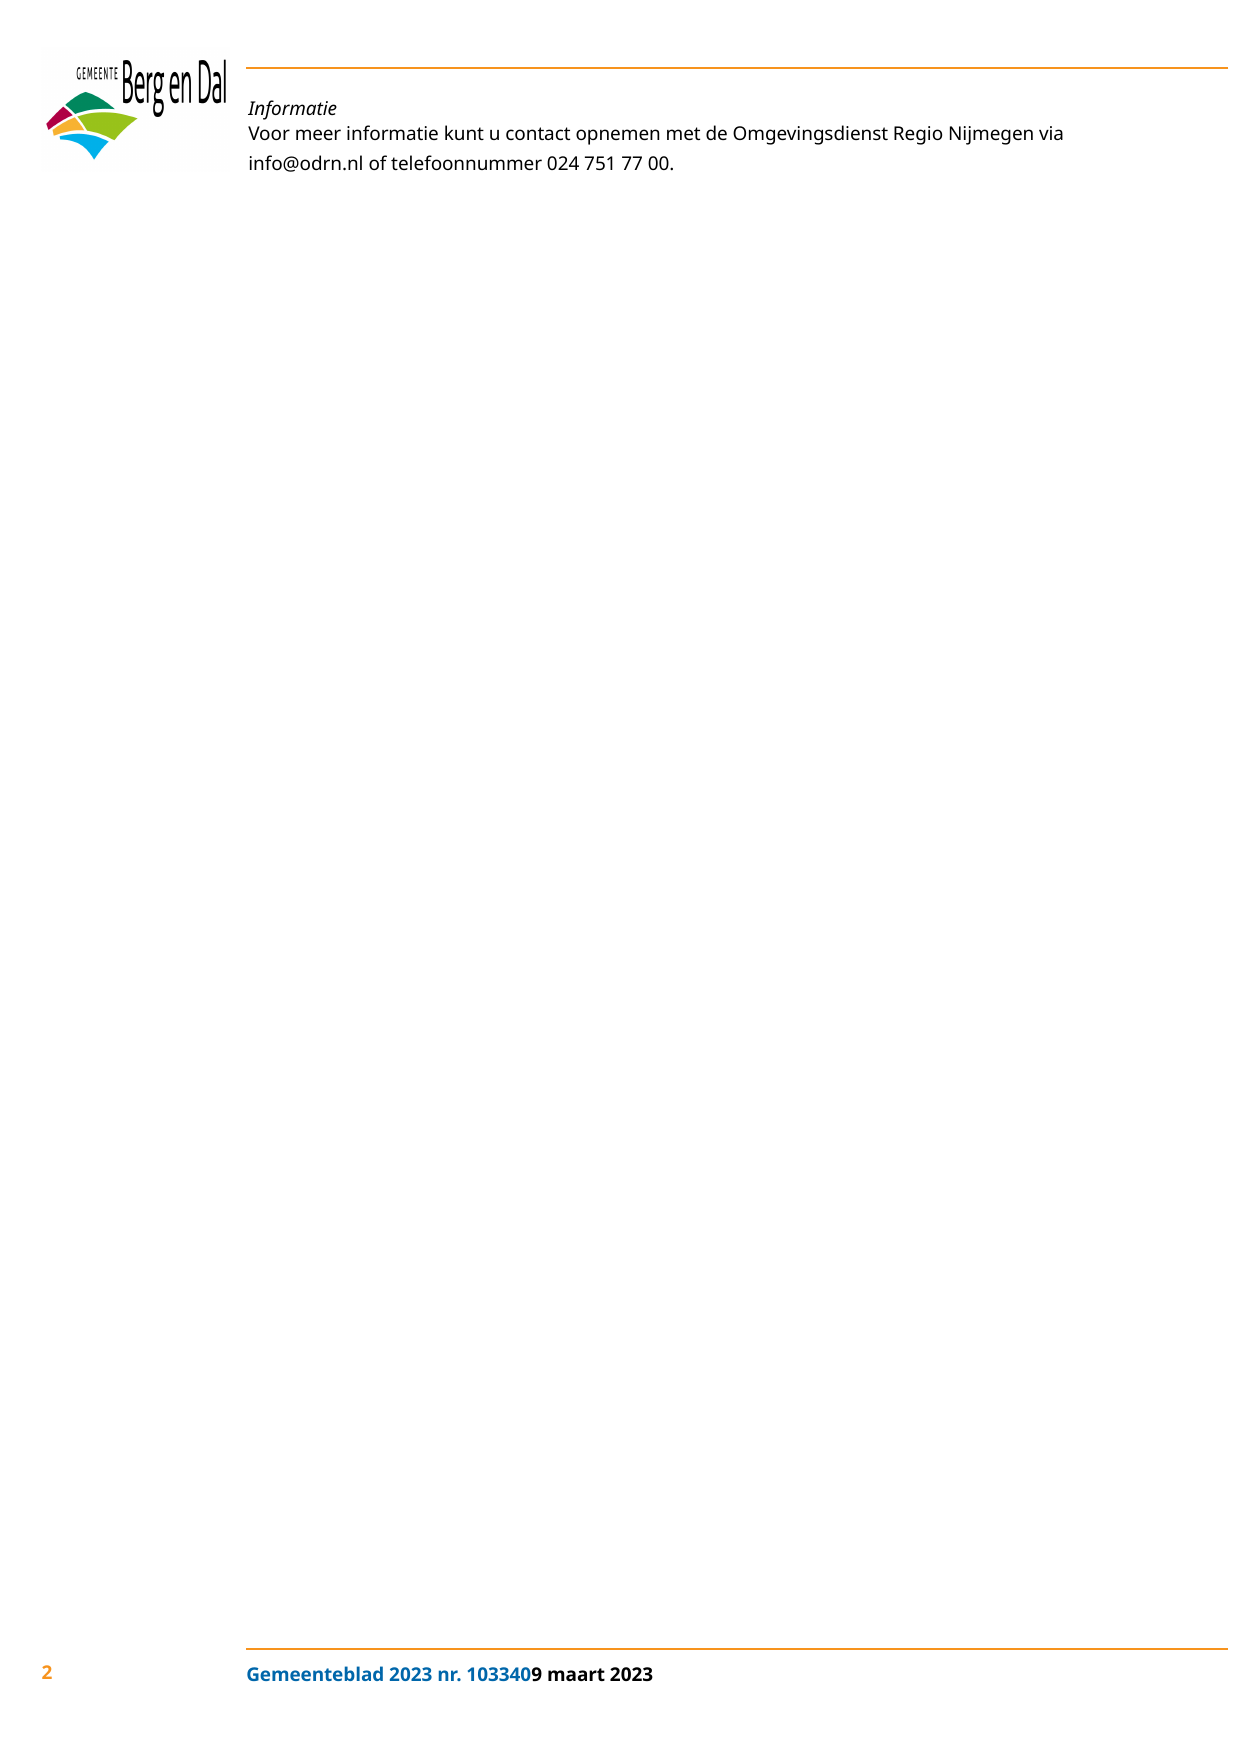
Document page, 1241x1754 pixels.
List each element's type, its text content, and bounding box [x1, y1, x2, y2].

text Informatie [248, 95, 1152, 121]
text Voor meer informatie kunt u contact opnemen met de Omgevingsdienst Regio Nijmegen via info@odrn.nl of telefoonnummer 024 751 77 00. [248, 121, 1152, 176]
picture [41, 47, 231, 172]
